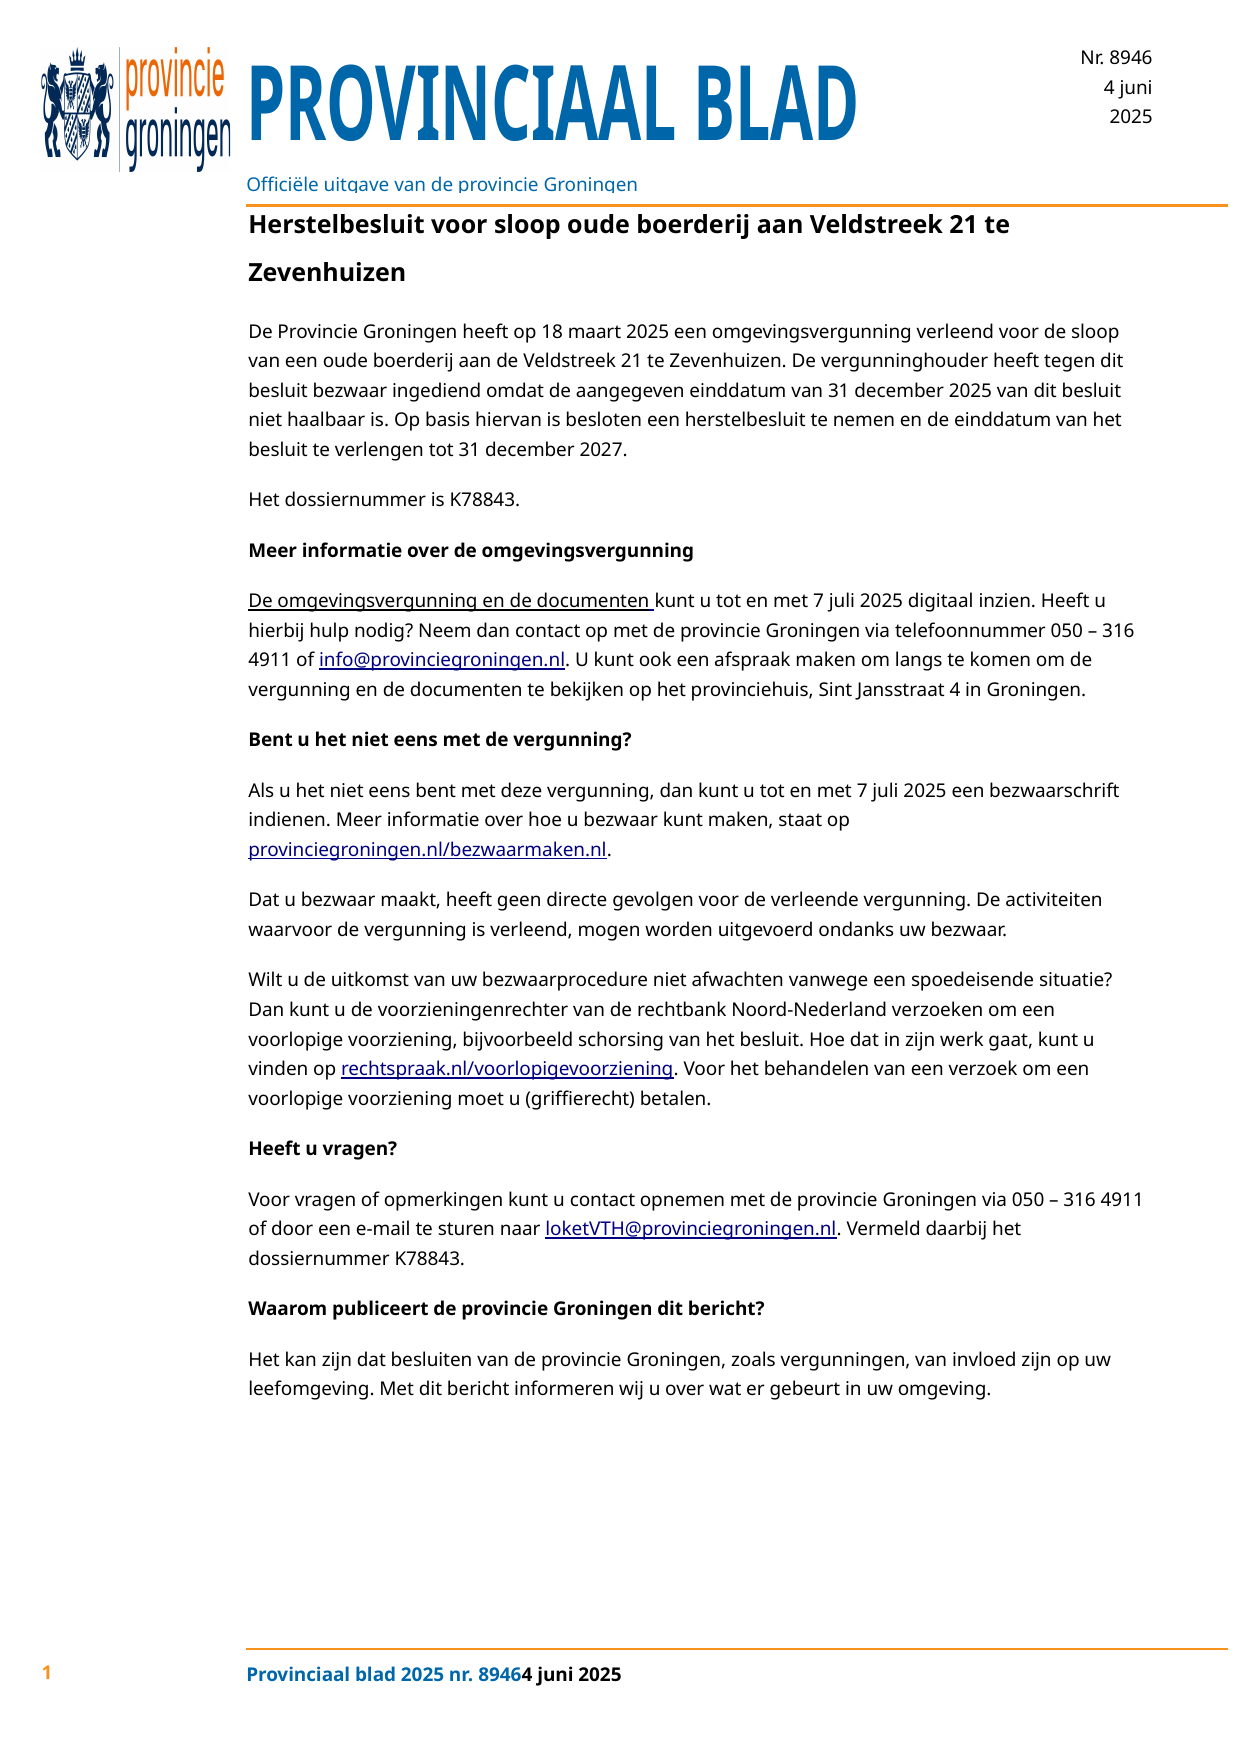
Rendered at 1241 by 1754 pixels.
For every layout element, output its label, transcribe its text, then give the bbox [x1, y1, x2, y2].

text Bent u het niet eens met de vergunning? [248, 727, 1152, 752]
text Herstelbesluit voor sloop oude boerderij aan Veldstreek 21 te Zevenhuizen [248, 207, 1152, 288]
text Meer informatie over de omgevingsvergunning [248, 537, 1152, 563]
text Waarom publiceert de provincie Groningen dit bericht? [248, 1295, 1152, 1321]
text De omgevingsvergunning en de documenten kunt u tot en met 7 juli 2025 digitaal inzien. Heeft u hierbij hulp nodig? Neem dan contact op met de provincie Groningen via telefoonnummer 050 – 316 4911 of info@provinciegroningen.nl. U kunt ook een afspraak maken om langs te komen om de vergunning en de documenten te bekijken op het provinciehuis, Sint Jansstraat 4 in Groningen. [248, 587, 1152, 702]
text Het kan zijn dat besluiten van de provincie Groningen, zoals vergunningen, van invloed zijn op uw leefomgeving. Met dit bericht informeren wij u over wat er gebeurt in uw omgeving. [248, 1346, 1152, 1401]
text Dat u bezwaar maakt, heeft geen directe gevolgen voor de verleende vergunning. De activiteiten waarvoor de vergunning is verleend, mogen worden uitgevoerd ondanks uw bezwaar. [248, 887, 1152, 942]
text Als u het niet eens bent met deze vergunning, dan kunt u tot en met 7 juli 2025 een bezwaarschrift indienen. Meer informatie over hoe u bezwaar kunt maken, staat op provinciegroningen.nl/bezwaarmaken.nl. [248, 777, 1152, 862]
picture [41, 47, 231, 172]
text Het dossiernummer is K78843. [248, 487, 1152, 512]
text De Provincie Groningen heeft op 18 maart 2025 een omgevingsvergunning verleend voor de sloop van een oude boerderij aan de Veldstreek 21 te Zevenhuizen. De vergunninghouder heeft tegen dit besluit bezwaar ingediend omdat de aangegeven einddatum van 31 december 2025 van dit besluit niet haalbaar is. Op basis hiervan is besloten een herstelbesluit te nemen en de einddatum van het besluit te verlengen tot 31 december 2027. [248, 318, 1152, 462]
text Heeft u vragen? [248, 1135, 1152, 1161]
text Voor vragen of opmerkingen kunt u contact opnemen met de provincie Groningen via 050 – 316 4911 of door een e-mail te sturen naar loketVTH@provinciegroningen.nl. Vermeld daarbij het dossiernummer K78843. [248, 1186, 1152, 1271]
text Wilt u de uitkomst van uw bezwaarprocedure niet afwachten vanwege een spoedeisende situatie? Dan kunt u de voorzieningenrechter van de rechtbank Noord-Nederland verzoeken om een voorlopige voorziening, bijvoorbeeld schorsing van het besluit. Hoe dat in zijn werk gaat, kunt u vinden op rechtspraak.nl/voorlopigevoorziening. Voor het behandelen van een verzoek om een voorlopige voorziening moet u (griffierecht) betalen. [248, 967, 1152, 1111]
